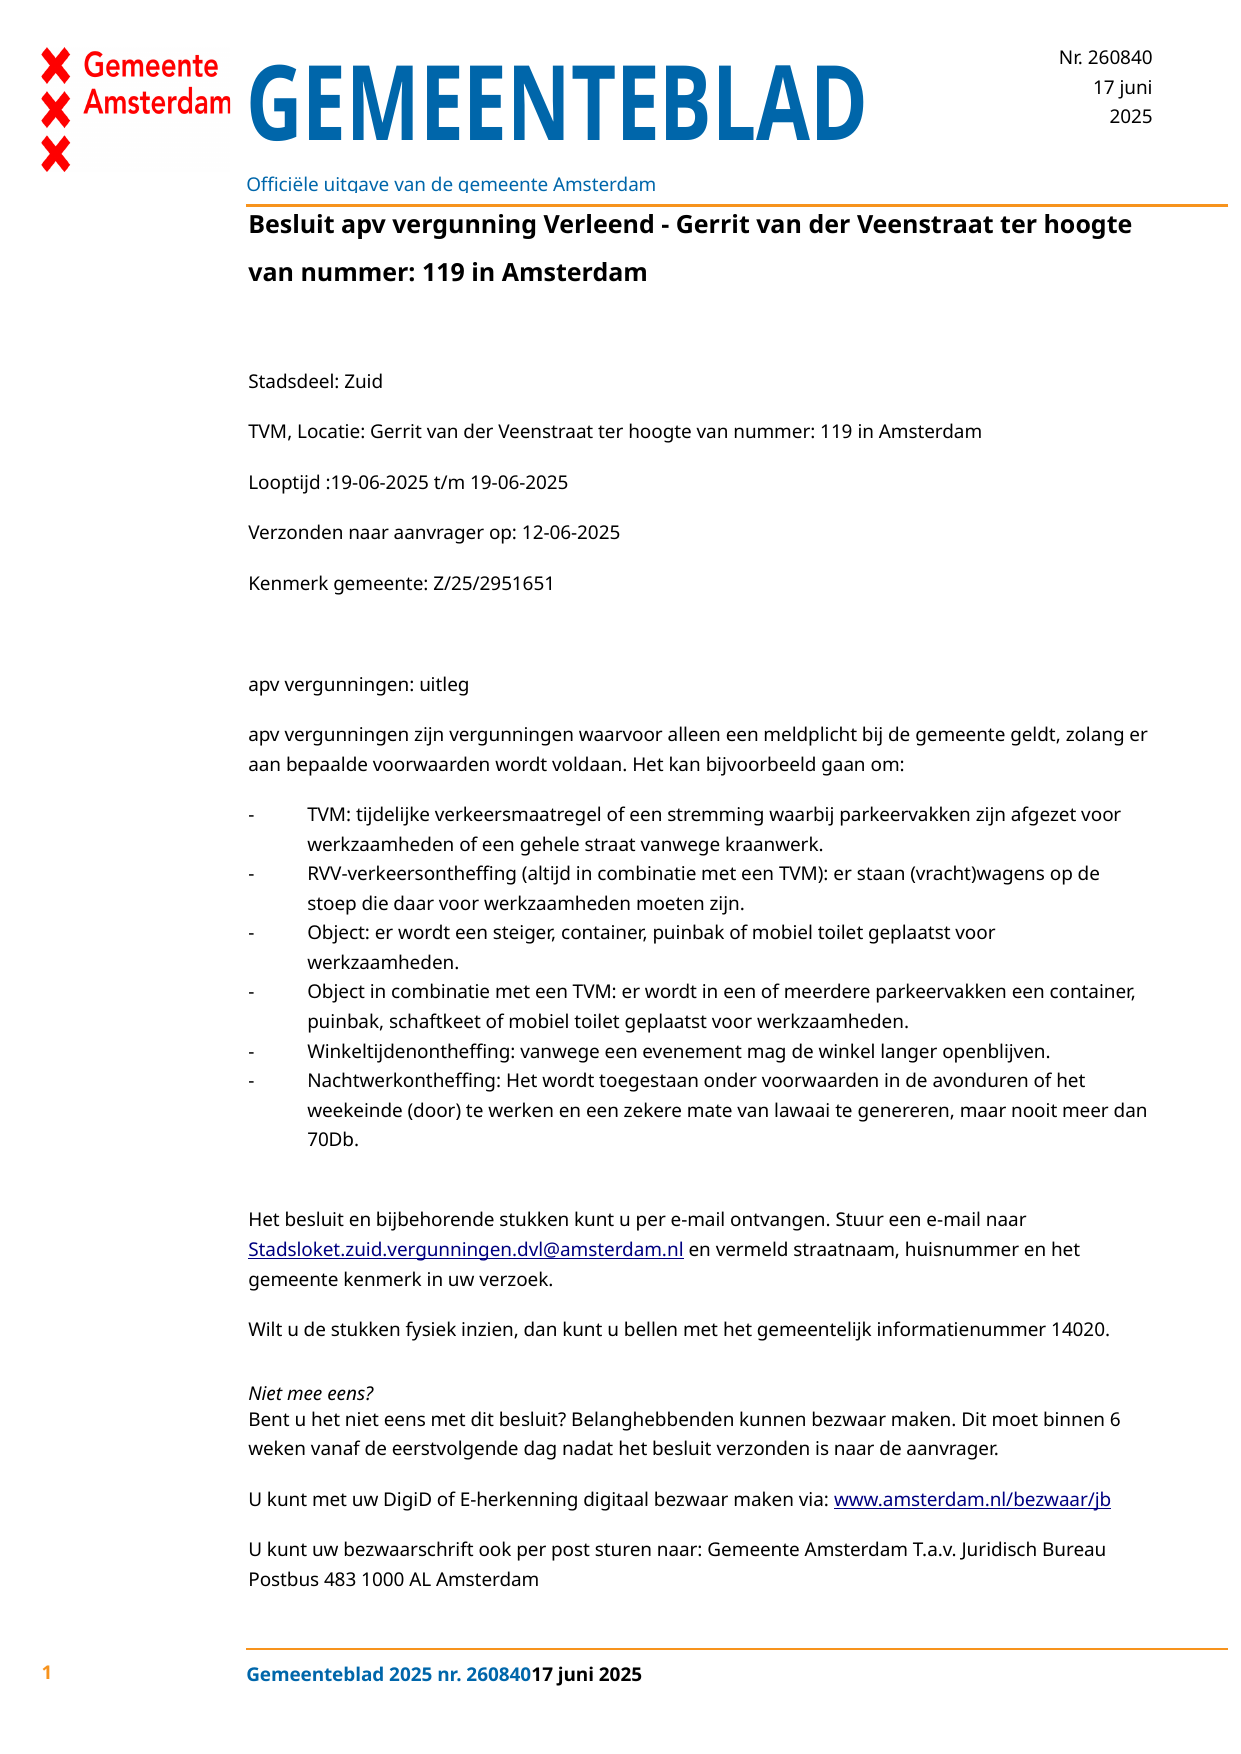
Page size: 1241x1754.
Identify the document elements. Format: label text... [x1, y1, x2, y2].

text Bent u het niet eens met dit besluit? Belanghebbenden kunnen bezwaar maken. Dit moet binnen 6 weken vanaf de eerstvolgende dag nadat het besluit verzonden is naar de aanvrager. [248, 1406, 1152, 1461]
picture [41, 47, 231, 172]
text apv vergunningen zijn vergunningen waarvoor alleen een meldplicht bij de gemeente geldt, zolang er aan bepaalde voorwaarden wordt voldaan. Het kan bijvoorbeeld gaan om: [248, 721, 1152, 777]
list TVM: tijdelijke verkeersmaatregel of een stremming waarbij parkeervakken zijn afgezet voor werkzaamheden of een gehele straat vanwege kraanwerk. [248, 801, 1152, 857]
text Verzonden naar aanvrager op: 12-06-2025 [248, 519, 1152, 545]
text Wilt u de stukken fysiek inzien, dan kunt u bellen met het gemeentelijk informatienummer 14020. [248, 1316, 1152, 1342]
text Het besluit en bijbehorende stukken kunt u per e-mail ontvangen. Stuur een e-mail naar Stadsloket.zuid.vergunningen.dvl@amsterdam.nl en vermeld straatnaam, huisnummer en het gemeente kenmerk in uw verzoek. [248, 1207, 1152, 1292]
text Besluit apv vergunning Verleend - Gerrit van der Veenstraat ter hoogte van nummer: 119 in Amsterdam [248, 207, 1152, 288]
list Object in combinatie met een TVM: er wordt in een of meerdere parkeervakken een container, puinbak, schaftkeet of mobiel toilet geplaatst voor werkzaamheden. [248, 979, 1152, 1034]
text U kunt uw bezwaarschrift ook per post sturen naar: Gemeente Amsterdam T.a.v. Juridisch Bureau Postbus 483 1000 AL Amsterdam [248, 1536, 1152, 1592]
list Winkeltijdenontheffing: vanwege een evenement mag de winkel langer openblijven. [248, 1038, 1152, 1064]
text U kunt met uw DigiD of E-herkenning digitaal bezwaar maken via: www.amsterdam.nl/bezwaar/jb [248, 1486, 1152, 1512]
text Stadsdeel: Zuid [248, 368, 1152, 394]
text apv vergunningen: uitleg [248, 671, 1152, 697]
text Looptijd :19-06-2025 t/m 19-06-2025 [248, 469, 1152, 495]
text TVM, Locatie: Gerrit van der Veenstraat ter hoogte van nummer: 119 in Amsterdam [248, 419, 1152, 444]
list Object: er wordt een steiger, container, puinbak of mobiel toilet geplaatst voor werkzaamheden. [248, 919, 1152, 975]
list Nachtwerkontheffing: Het wordt toegestaan onder voorwaarden in de avonduren of het weekeinde (door) te werken en een zekere mate van lawaai te genereren, maar nooit meer dan 70Db. [248, 1067, 1152, 1152]
list RVV-verkeersontheffing (altijd in combinatie met een TVM): er staan (vracht)wagens op de stoep die daar voor werkzaamheden moeten zijn. [248, 860, 1152, 916]
text Kenmerk gemeente: Z/25/2951651 [248, 570, 1152, 596]
text Niet mee eens? [248, 1380, 1152, 1406]
